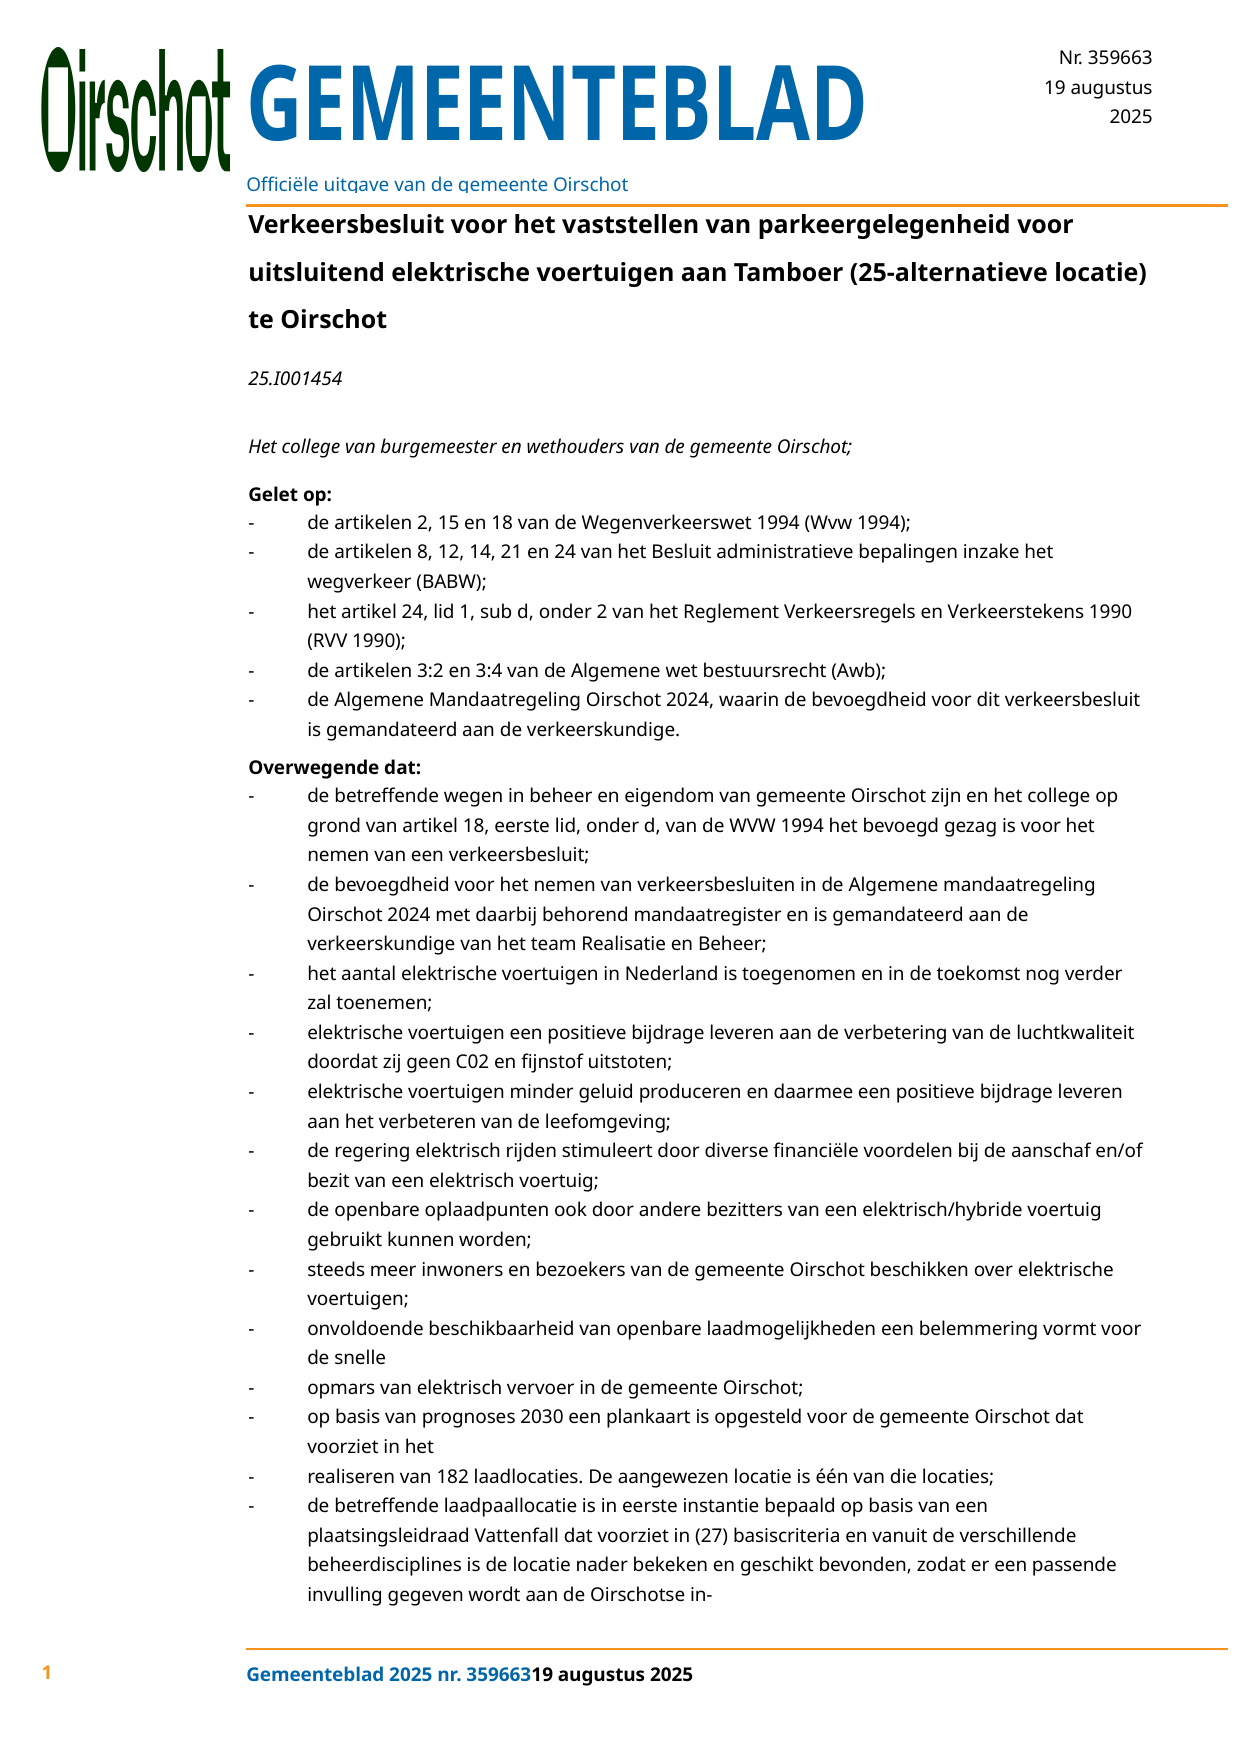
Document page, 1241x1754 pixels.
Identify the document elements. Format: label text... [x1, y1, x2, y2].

list het artikel 24, lid 1, sub d, onder 2 van het Reglement Verkeersregels en Verkeerstekens 1990 (RVV 1990); [248, 598, 1152, 653]
text Gelet op: [248, 481, 1152, 507]
text Het college van burgemeester en wethouders van de gemeente Oirschot; [248, 433, 1152, 459]
list de artikelen 8, 12, 14, 21 en 24 van het Besluit administratieve bepalingen inzake het wegverkeer (BABW); [248, 539, 1152, 594]
list realiseren van 182 laadlocaties. De aangewezen locatie is één van die locaties; [248, 1463, 1152, 1489]
list de betreffende wegen in beheer en eigendom van gemeente Oirschot zijn en het college op grond van artikel 18, eerste lid, onder d, van de WVW 1994 het bevoegd gezag is voor het nemen van een verkeersbesluit; [248, 782, 1152, 867]
list op basis van prognoses 2030 een plankaart is opgesteld voor de gemeente Oirschot dat voorziet in het [248, 1404, 1152, 1459]
list steeds meer inwoners en bezoekers van de gemeente Oirschot beschikken over elektrische voertuigen; [248, 1256, 1152, 1311]
list de betreffende laadpaallocatie is in eerste instantie bepaald op basis van een plaatsingsleidraad Vattenfall dat voorziet in (27) basiscriteria en vanuit de verschillende beheerdisciplines is de locatie nader bekeken en geschikt bevonden, zodat er een passende invulling gegeven wordt aan de Oirschotse in- [248, 1492, 1152, 1607]
list de artikelen 2, 15 en 18 van de Wegenverkeerswet 1994 (Wvw 1994); [248, 509, 1152, 535]
list elektrische voertuigen minder geluid produceren en daarmee een positieve bijdrage leveren aan het verbeteren van de leefomgeving; [248, 1078, 1152, 1134]
text Overwegende dat: [248, 754, 1152, 780]
text 25.I001454 [248, 366, 1152, 391]
list de Algemene Mandaatregeling Oirschot 2024, waarin de bevoegdheid voor dit verkeersbesluit is gemandateerd aan de verkeerskundige. [248, 687, 1152, 742]
list de openbare oplaadpunten ook door andere bezitters van een elektrisch/hybride voertuig gebruikt kunnen worden; [248, 1197, 1152, 1252]
list elektrische voertuigen een positieve bijdrage leveren aan de verbetering van de luchtkwaliteit doordat zij geen C02 en fijnstof uitstoten; [248, 1019, 1152, 1074]
picture [41, 47, 231, 172]
list het aantal elektrische voertuigen in Nederland is toegenomen en in de toekomst nog verder zal toenemen; [248, 960, 1152, 1015]
text Verkeersbesluit voor het vaststellen van parkeergelegenheid voor uitsluitend elektrische voertuigen aan Tamboer (25-alternatieve locatie) te Oirschot [248, 207, 1152, 336]
list opmars van elektrisch vervoer in de gemeente Oirschot; [248, 1374, 1152, 1400]
list de bevoegdheid voor het nemen van verkeersbesluiten in de Algemene mandaatregeling Oirschot 2024 met daarbij behorend mandaatregister en is gemandateerd aan de verkeerskundige van het team Realisatie en Beheer; [248, 871, 1152, 956]
list onvoldoende beschikbaarheid van openbare laadmogelijkheden een belemmering vormt voor de snelle [248, 1315, 1152, 1370]
list de regering elektrisch rijden stimuleert door diverse financiële voordelen bij de aanschaf en/of bezit van een elektrisch voertuig; [248, 1137, 1152, 1193]
list de artikelen 3:2 en 3:4 van de Algemene wet bestuursrecht (Awb); [248, 657, 1152, 683]
